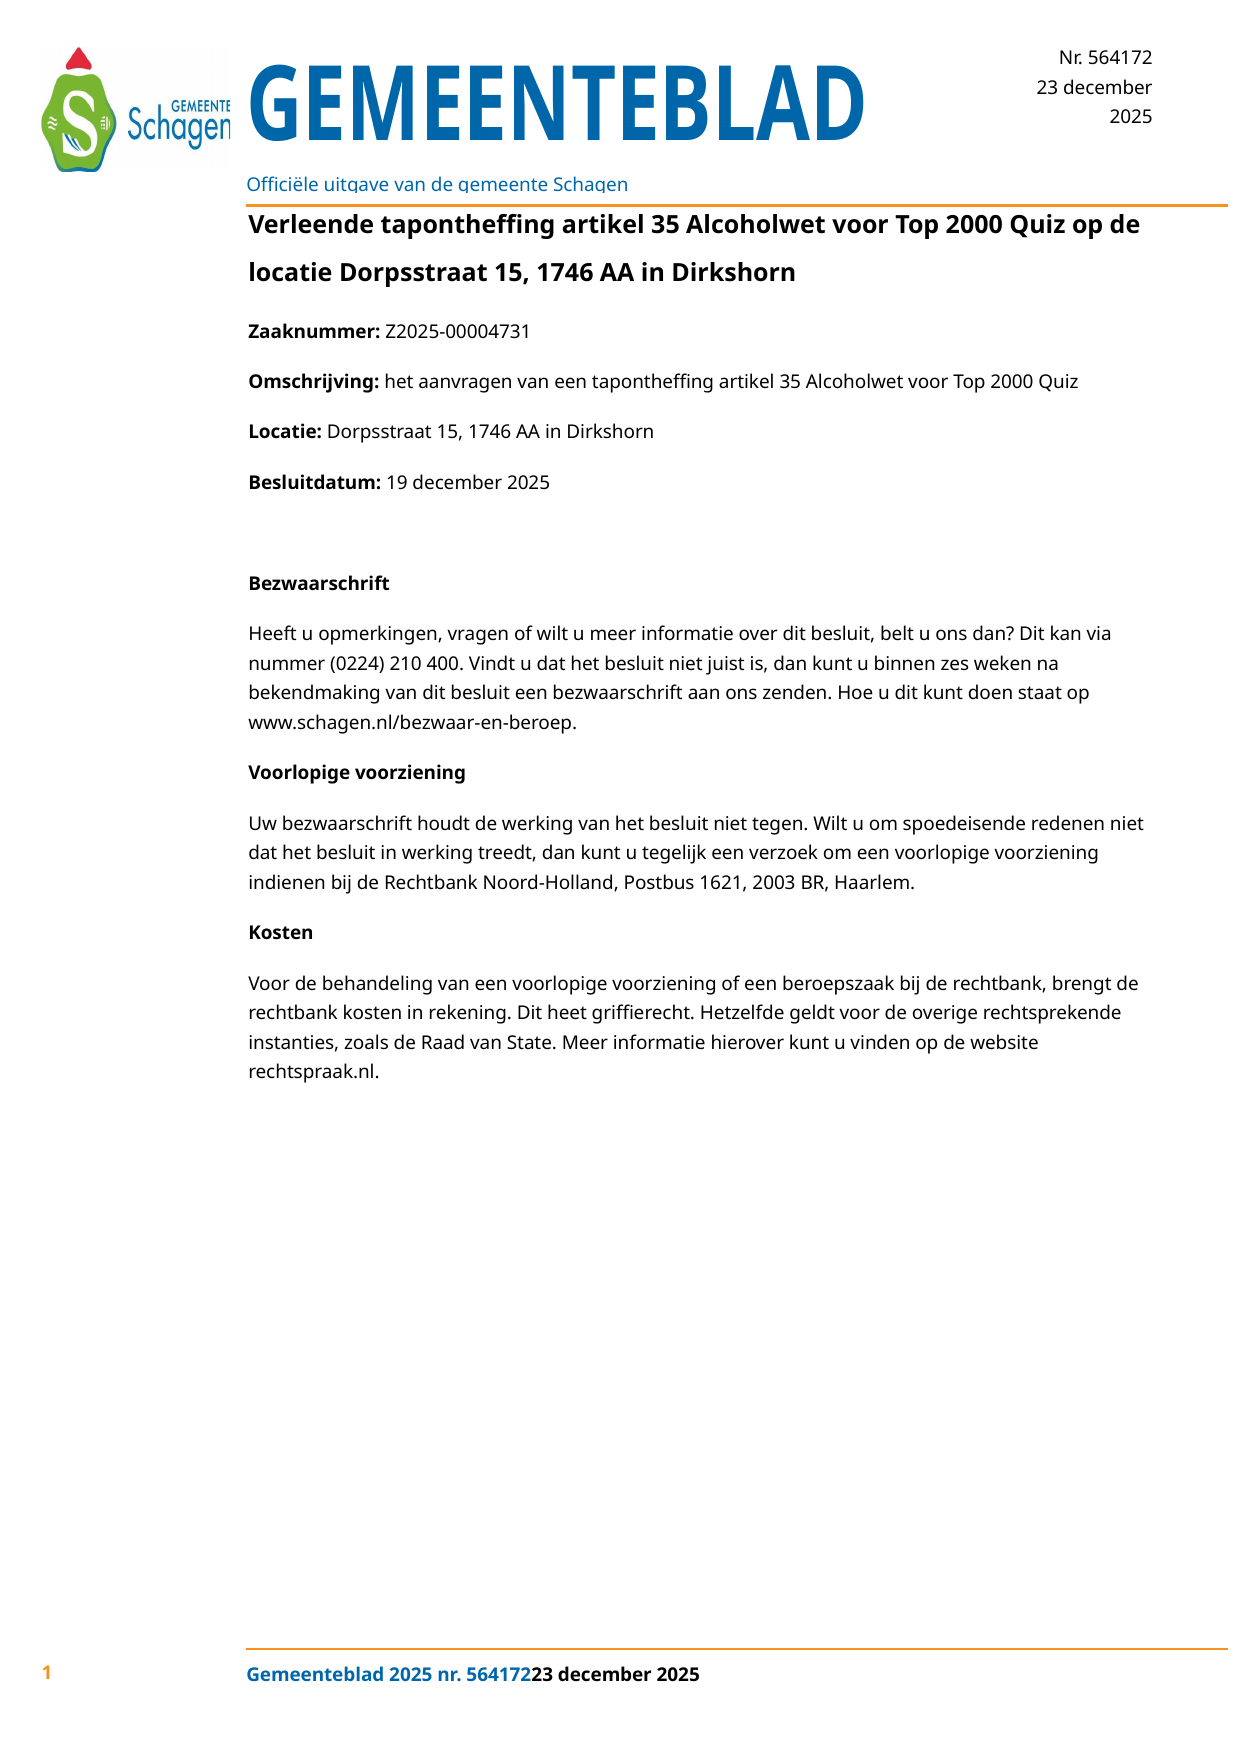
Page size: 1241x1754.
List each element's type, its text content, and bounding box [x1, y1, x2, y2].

text Kosten [248, 919, 1152, 945]
text Voor de behandeling van een voorlopige voorziening of een beroepszaak bij de rechtbank, brengt de rechtbank kosten in rekening. Dit heet griffierecht. Hetzelfde geldt voor de overige rechtsprekende instanties, zoals de Raad van State. Meer informatie hierover kunt u vinden op de website rechtspraak.nl. [248, 970, 1152, 1084]
text Heeft u opmerkingen, vragen of wilt u meer informatie over dit besluit, belt u ons dan? Dit kan via nummer (0224) 210 400. Vindt u dat het besluit niet juist is, dan kunt u binnen zes weken na bekendmaking van dit besluit een bezwaarschrift aan ons zenden. Hoe u dit kunt doen staat op www.schagen.nl/bezwaar-en-beroep. [248, 620, 1152, 735]
text Zaaknummer: Z2025-00004731 [248, 318, 1152, 344]
picture [41, 47, 231, 172]
text Verleende tapontheffing artikel 35 Alcoholwet voor Top 2000 Quiz op de locatie Dorpsstraat 15, 1746 AA in Dirkshorn [248, 207, 1152, 288]
text Besluitdatum: 19 december 2025 [248, 469, 1152, 495]
text Bezwaarschrift [248, 570, 1152, 596]
text Voorlopige voorziening [248, 759, 1152, 785]
text Locatie: Dorpsstraat 15, 1746 AA in Dirkshorn [248, 419, 1152, 444]
text Omschrijving: het aanvragen van een tapontheffing artikel 35 Alcoholwet voor Top 2000 Quiz [248, 368, 1152, 394]
text Uw bezwaarschrift houdt de werking van het besluit niet tegen. Wilt u om spoedeisende redenen niet dat het besluit in werking treedt, dan kunt u tegelijk een verzoek om een voorlopige voorziening indienen bij de Rechtbank Noord-Holland, Postbus 1621, 2003 BR, Haarlem. [248, 810, 1152, 895]
